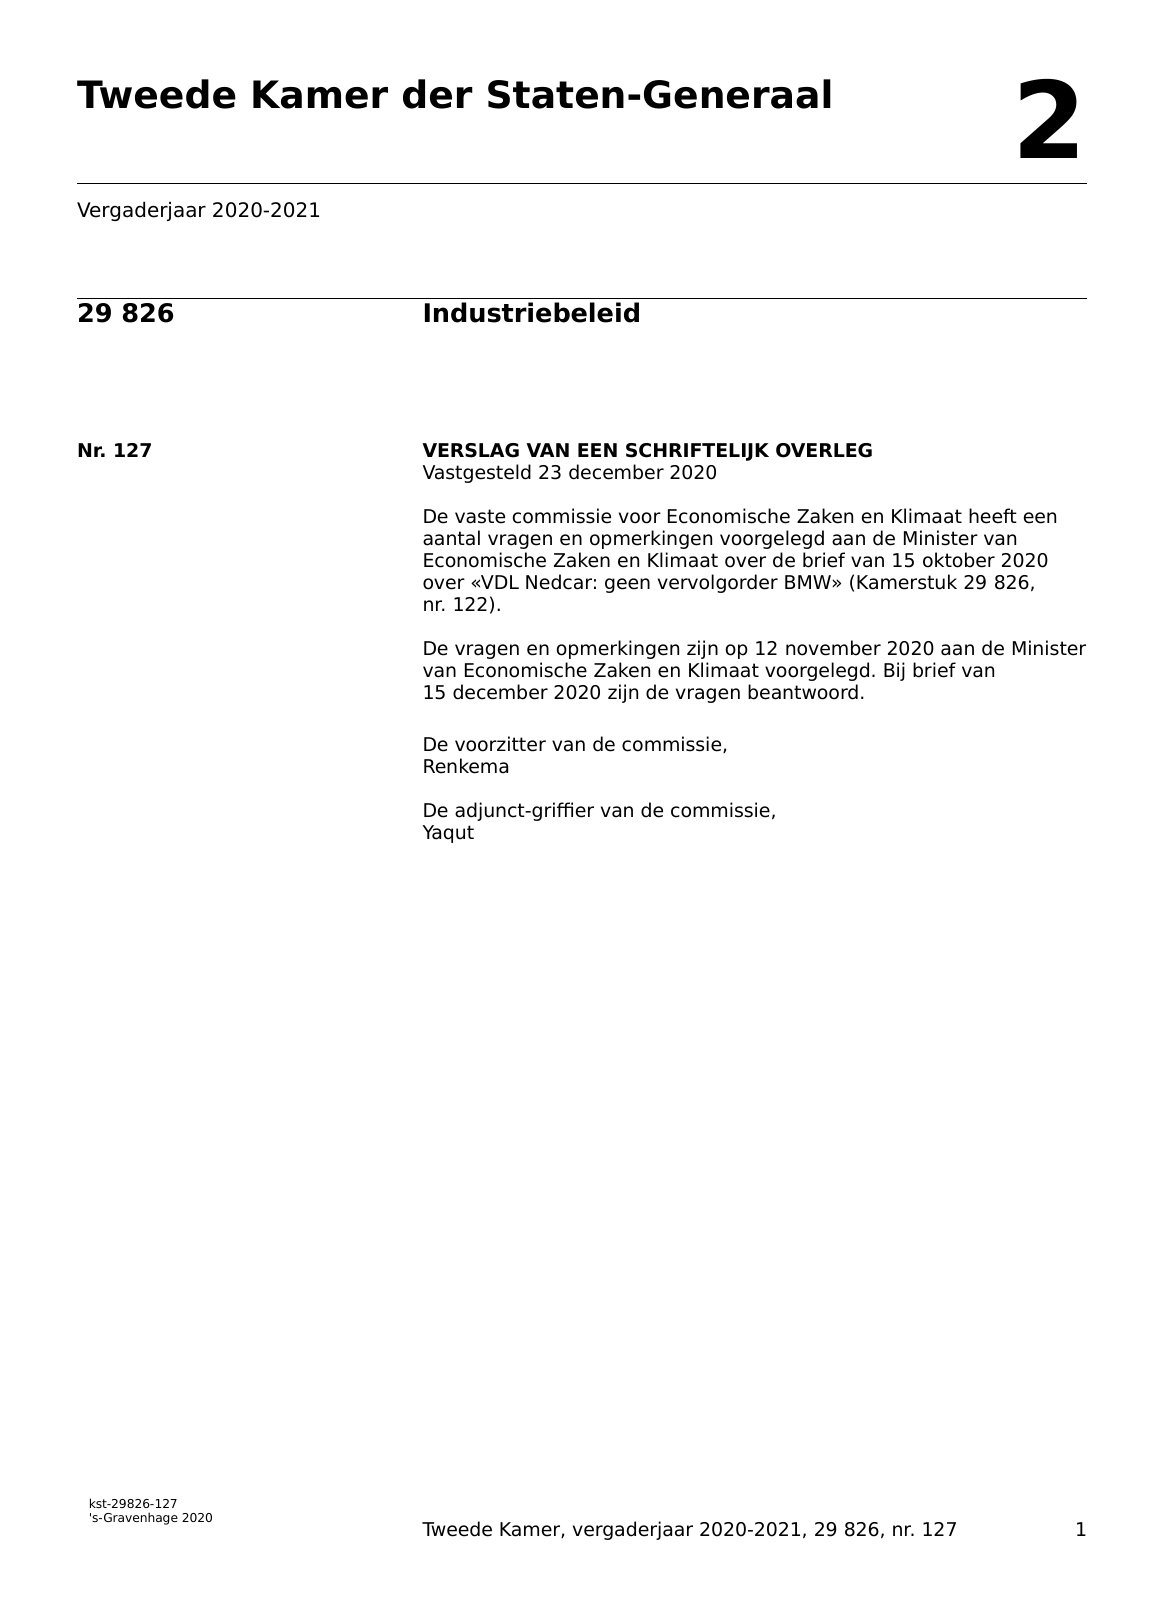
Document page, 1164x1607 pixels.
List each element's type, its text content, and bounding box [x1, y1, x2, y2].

table_header Tweede Kamer der Staten-Generaal [77, 59, 886, 183]
table_cell Vergaderjaar 2020-2021 [77, 184, 1087, 298]
text De vragen en opmerkingen zijn op 12 november 2020 aan de Minister van Economische Zaken en Klimaat voorgelegd. Bij brief van 15 december 2020 zijn de vragen beantwoord. [422, 638, 1087, 704]
table_header 2 [886, 59, 1087, 183]
text Vastgesteld 23 december 2020 [422, 462, 1087, 484]
text De vaste commissie voor Economische Zaken en Klimaat heeft een aantal vragen en opmerkingen voorgelegd aan de Minister van Economische Zaken en Klimaat over de brief van 15 oktober 2020 over «VDL Nedcar: geen vervolgorder BMW» (Kamerstuk 29 826, nr. 122). [422, 506, 1087, 616]
subtitle Nr. 127 VERSLAG VAN EEN SCHRIFTELIJK OVERLEG [77, 440, 1087, 462]
subtitle 29 826 Industriebeleid [77, 299, 1087, 329]
text De voorzitter van de commissie, Renkema [422, 734, 1087, 778]
text kst-29826-127 [88, 1497, 323, 1511]
text De adjunct-griffier van de commissie, Yaqut [422, 800, 1087, 844]
text 's-Gravenhage 2020 [88, 1511, 323, 1525]
